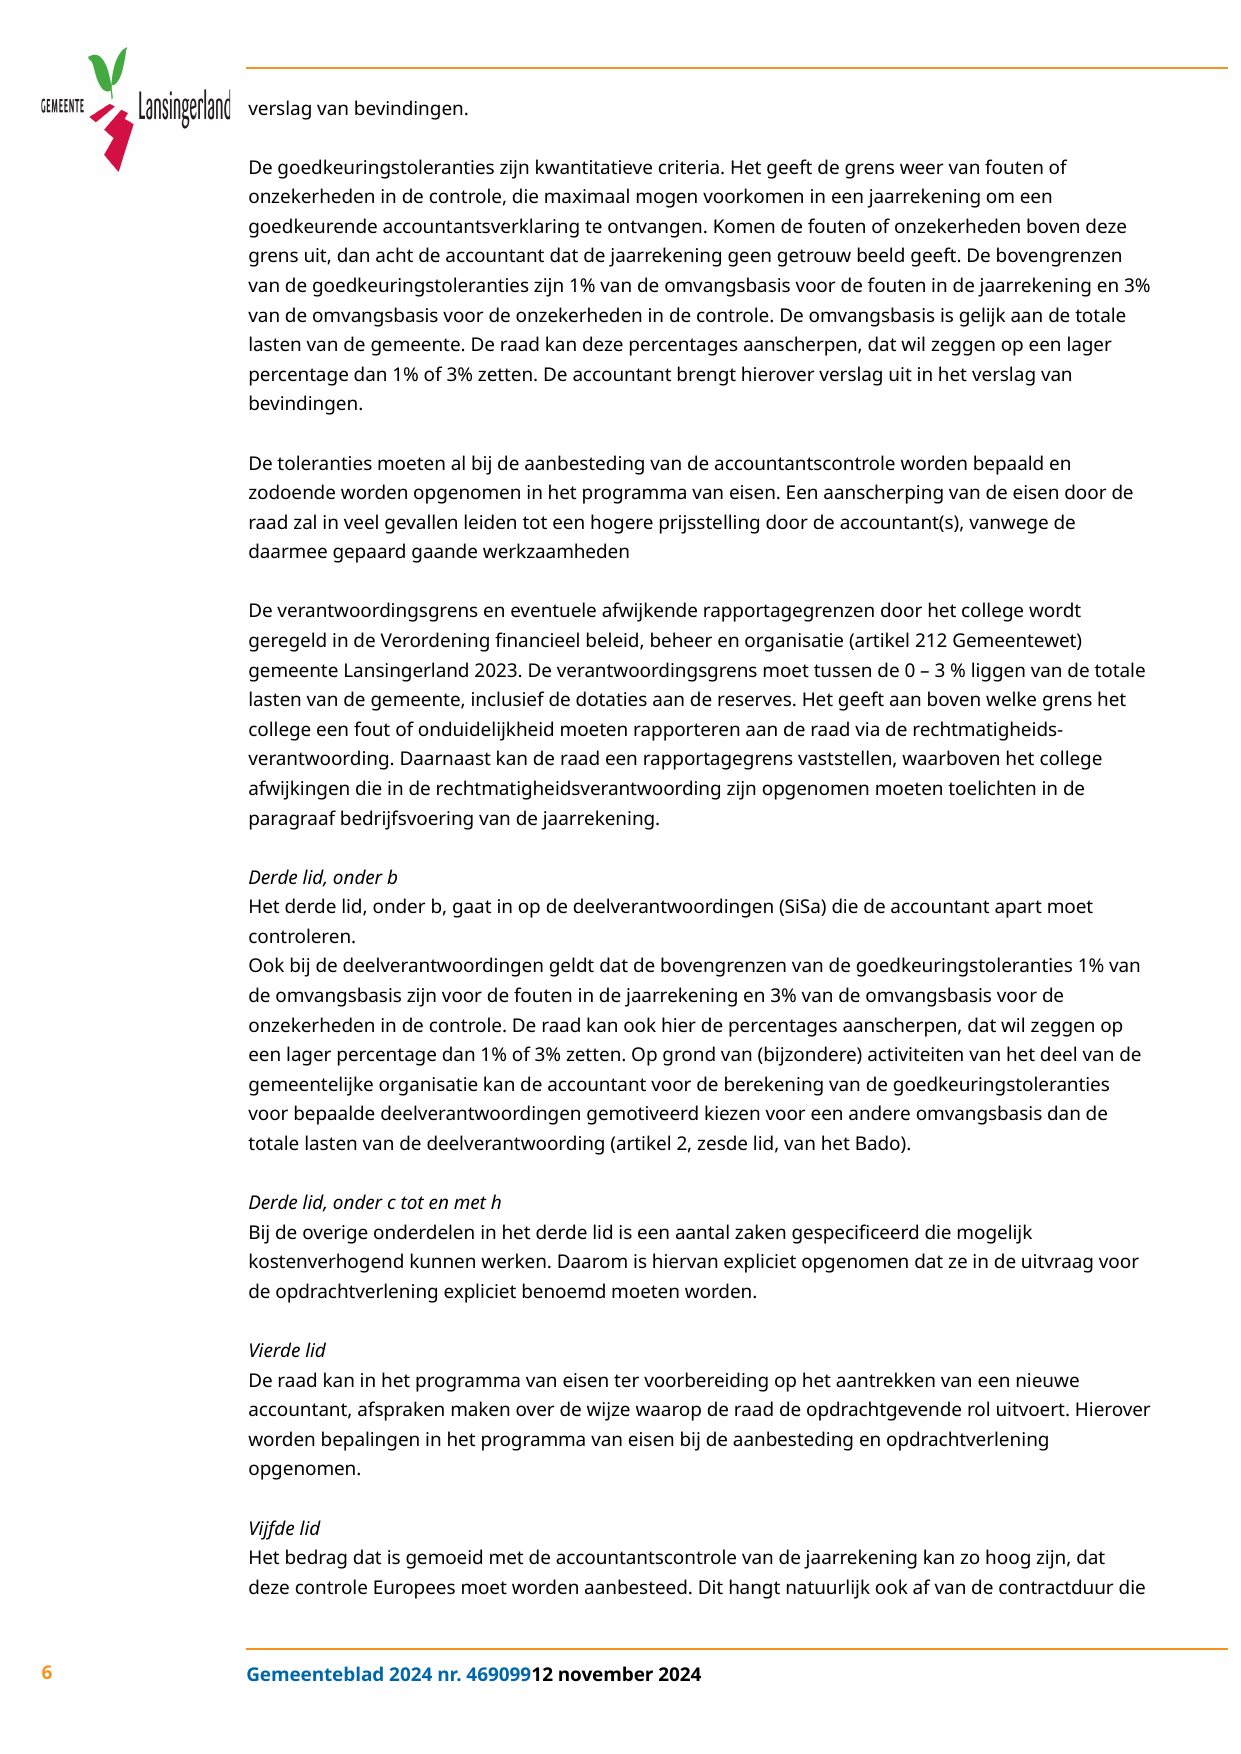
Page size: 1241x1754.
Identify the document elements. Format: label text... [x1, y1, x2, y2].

text Bij de overige onderdelen in het derde lid is een aantal zaken gespecificeerd die mogelijk kostenverhogend kunnen werken. Daarom is hiervan expliciet opgenomen dat ze in de uitvraag voor de opdrachtverlening expliciet benoemd moeten worden. [248, 1219, 1152, 1304]
text Ook bij de deelverantwoordingen geldt dat de bovengrenzen van de goedkeuringstoleranties 1% van de omvangsbasis zijn voor de fouten in de jaarrekening en 3% van de omvangsbasis voor de onzekerheden in de controle. De raad kan ook hier de percentages aanscherpen, dat wil zeggen op een lager percentage dan 1% of 3% zetten. Op grond van (bijzondere) activiteiten van het deel van de gemeentelijke organisatie kan de accountant voor de berekening van de goedkeuringstoleranties voor bepaalde deelverantwoordingen gemotiveerd kiezen voor een andere omvangsbasis dan de totale lasten van de deelverantwoording (artikel 2, zesde lid, van het Bado). [248, 953, 1152, 1156]
text Het bedrag dat is gemoeid met de accountantscontrole van de jaarrekening kan zo hoog zijn, dat deze controle Europees moet worden aanbesteed. Dit hangt natuurlijk ook af van de contractduur die [248, 1544, 1152, 1600]
picture [41, 47, 231, 172]
text Vijfde lid [248, 1515, 1152, 1541]
text Het derde lid, onder b, gaat in op de deelverantwoordingen (SiSa) die de accountant apart moet controleren. [248, 893, 1152, 949]
text Vierde lid [248, 1337, 1152, 1363]
text De raad kan in het programma van eisen ter voorbereiding op het aantrekken van een nieuwe accountant, afspraken maken over de wijze waarop de raad de opdrachtgevende rol uitvoert. Hierover worden bepalingen in het programma van eisen bij de aanbesteding en opdrachtverlening opgenomen. [248, 1367, 1152, 1481]
text Derde lid, onder b [248, 864, 1152, 890]
text De goedkeuringstoleranties zijn kwantitatieve criteria. Het geeft de grens weer van fouten of onzekerheden in de controle, die maximaal mogen voorkomen in een jaarrekening om een goedkeurende accountantsverklaring te ontvangen. Komen de fouten of onzekerheden boven deze grens uit, dan acht de accountant dat de jaarrekening geen getrouw beeld geeft. De bovengrenzen van de goedkeuringstoleranties zijn 1% van de omvangsbasis voor de fouten in de jaarrekening en 3% van de omvangsbasis voor de onzekerheden in de controle. De omvangsbasis is gelijk aan de totale lasten van de gemeente. De raad kan deze percentages aanscherpen, dat wil zeggen op een lager percentage dan 1% of 3% zetten. De accountant brengt hierover verslag uit in het verslag van bevindingen. [248, 154, 1152, 416]
text Derde lid, onder c tot en met h [248, 1189, 1152, 1215]
text verslag van bevindingen. [248, 95, 1152, 121]
text De toleranties moeten al bij de aanbesteding van de accountantscontrole worden bepaald en zodoende worden opgenomen in het programma van eisen. Een aanscherping van de eisen door de raad zal in veel gevallen leiden tot een hogere prijsstelling door de accountant(s), vanwege de daarmee gepaard gaande werkzaamheden [248, 450, 1152, 564]
text De verantwoordingsgrens en eventuele afwijkende rapportagegrenzen door het college wordt geregeld in de Verordening financieel beleid, beheer en organisatie (artikel 212 Gemeentewet) gemeente Lansingerland 2023. De verantwoordingsgrens moet tussen de 0 – 3 % liggen van de totale lasten van de gemeente, inclusief de dotaties aan de reserves. Het geeft aan boven welke grens het college een fout of onduidelijkheid moeten rapporteren aan de raad via de rechtmatigheids-verantwoording. Daarnaast kan de raad een rapportagegrens vaststellen, waarboven het college afwijkingen die in de rechtmatigheidsverantwoording zijn opgenomen moeten toelichten in de paragraaf bedrijfsvoering van de jaarrekening. [248, 598, 1152, 831]
